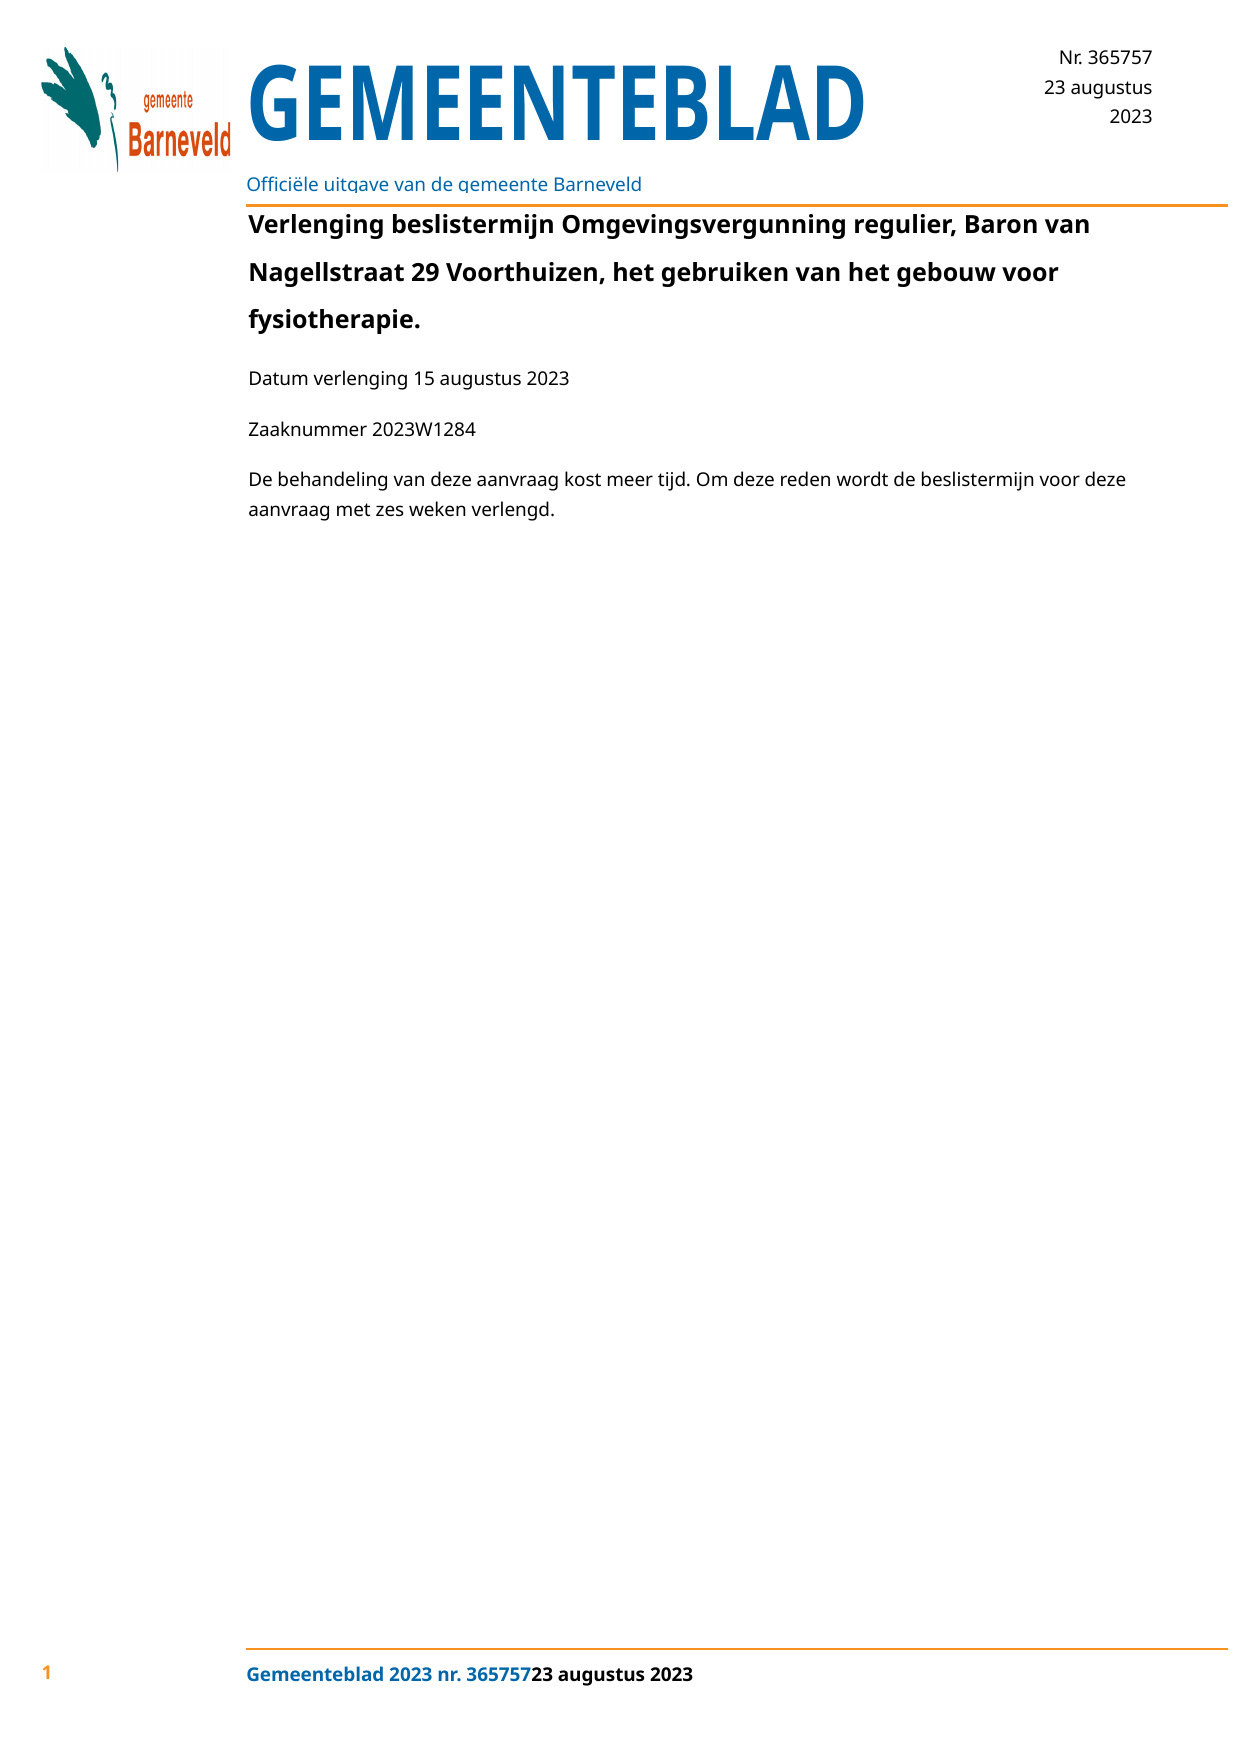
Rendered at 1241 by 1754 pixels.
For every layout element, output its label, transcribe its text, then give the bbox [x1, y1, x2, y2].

text Verlenging beslistermijn Omgevingsvergunning regulier, Baron van Nagellstraat 29 Voorthuizen, het gebruiken van het gebouw voor fysiotherapie. [248, 207, 1152, 336]
picture [41, 47, 231, 172]
text De behandeling van deze aanvraag kost meer tijd. Om deze reden wordt de beslistermijn voor deze aanvraag met zes weken verlengd. [248, 466, 1152, 522]
text Datum verlenging 15 augustus 2023 [248, 366, 1152, 391]
text Zaaknummer 2023W1284 [248, 416, 1152, 442]
